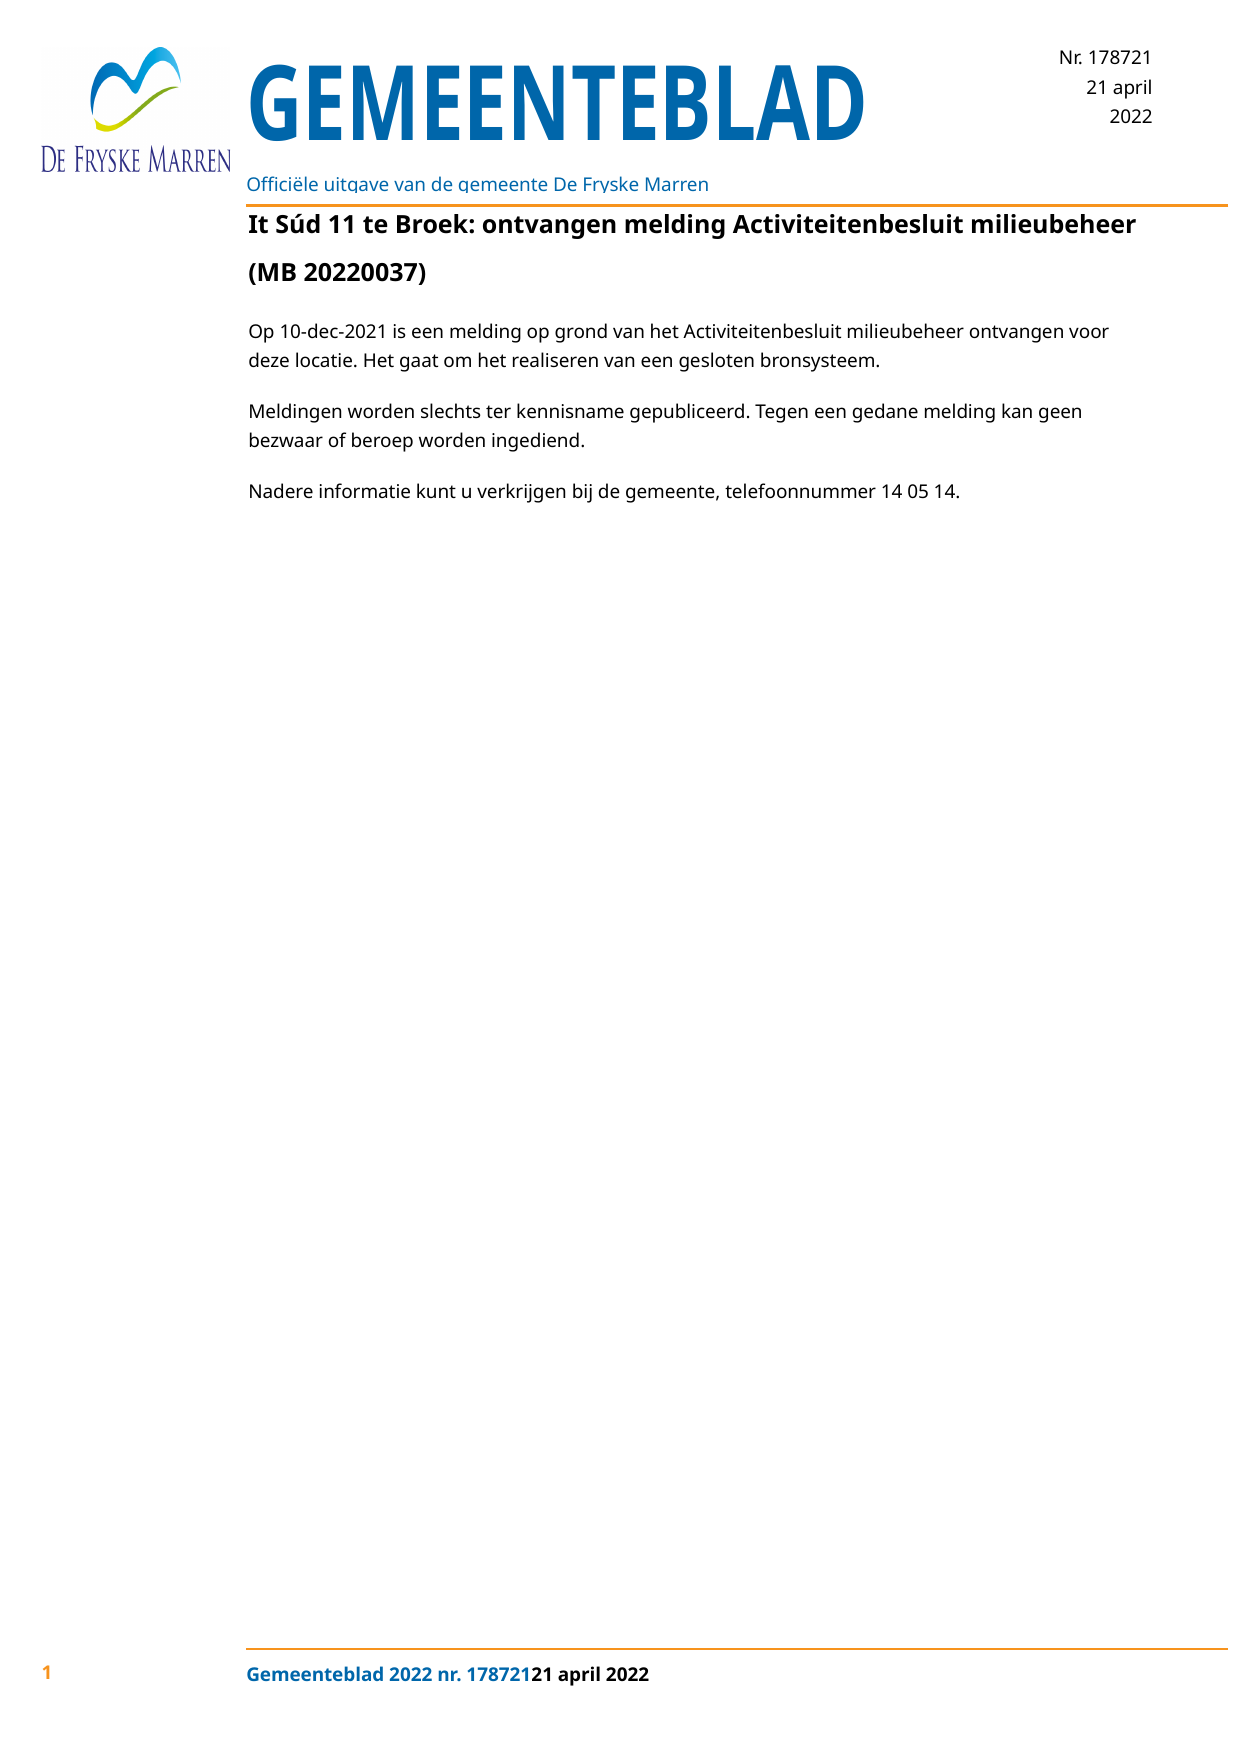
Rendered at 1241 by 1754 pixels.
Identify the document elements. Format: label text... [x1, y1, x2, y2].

text It Súd 11 te Broek: ontvangen melding Activiteitenbesluit milieubeheer (MB 20220037) [248, 207, 1152, 288]
text Op 10-dec-2021 is een melding op grond van het Activiteitenbesluit milieubeheer ontvangen voor deze locatie. Het gaat om het realiseren van een gesloten bronsysteem. [248, 318, 1152, 373]
text Nadere informatie kunt u verkrijgen bij de gemeente, telefoonnummer 14 05 14. [248, 478, 1152, 504]
text Meldingen worden slechts ter kennisname gepubliceerd. Tegen een gedane melding kan geen bezwaar of beroep worden ingediend. [248, 398, 1152, 453]
picture [41, 47, 231, 172]
